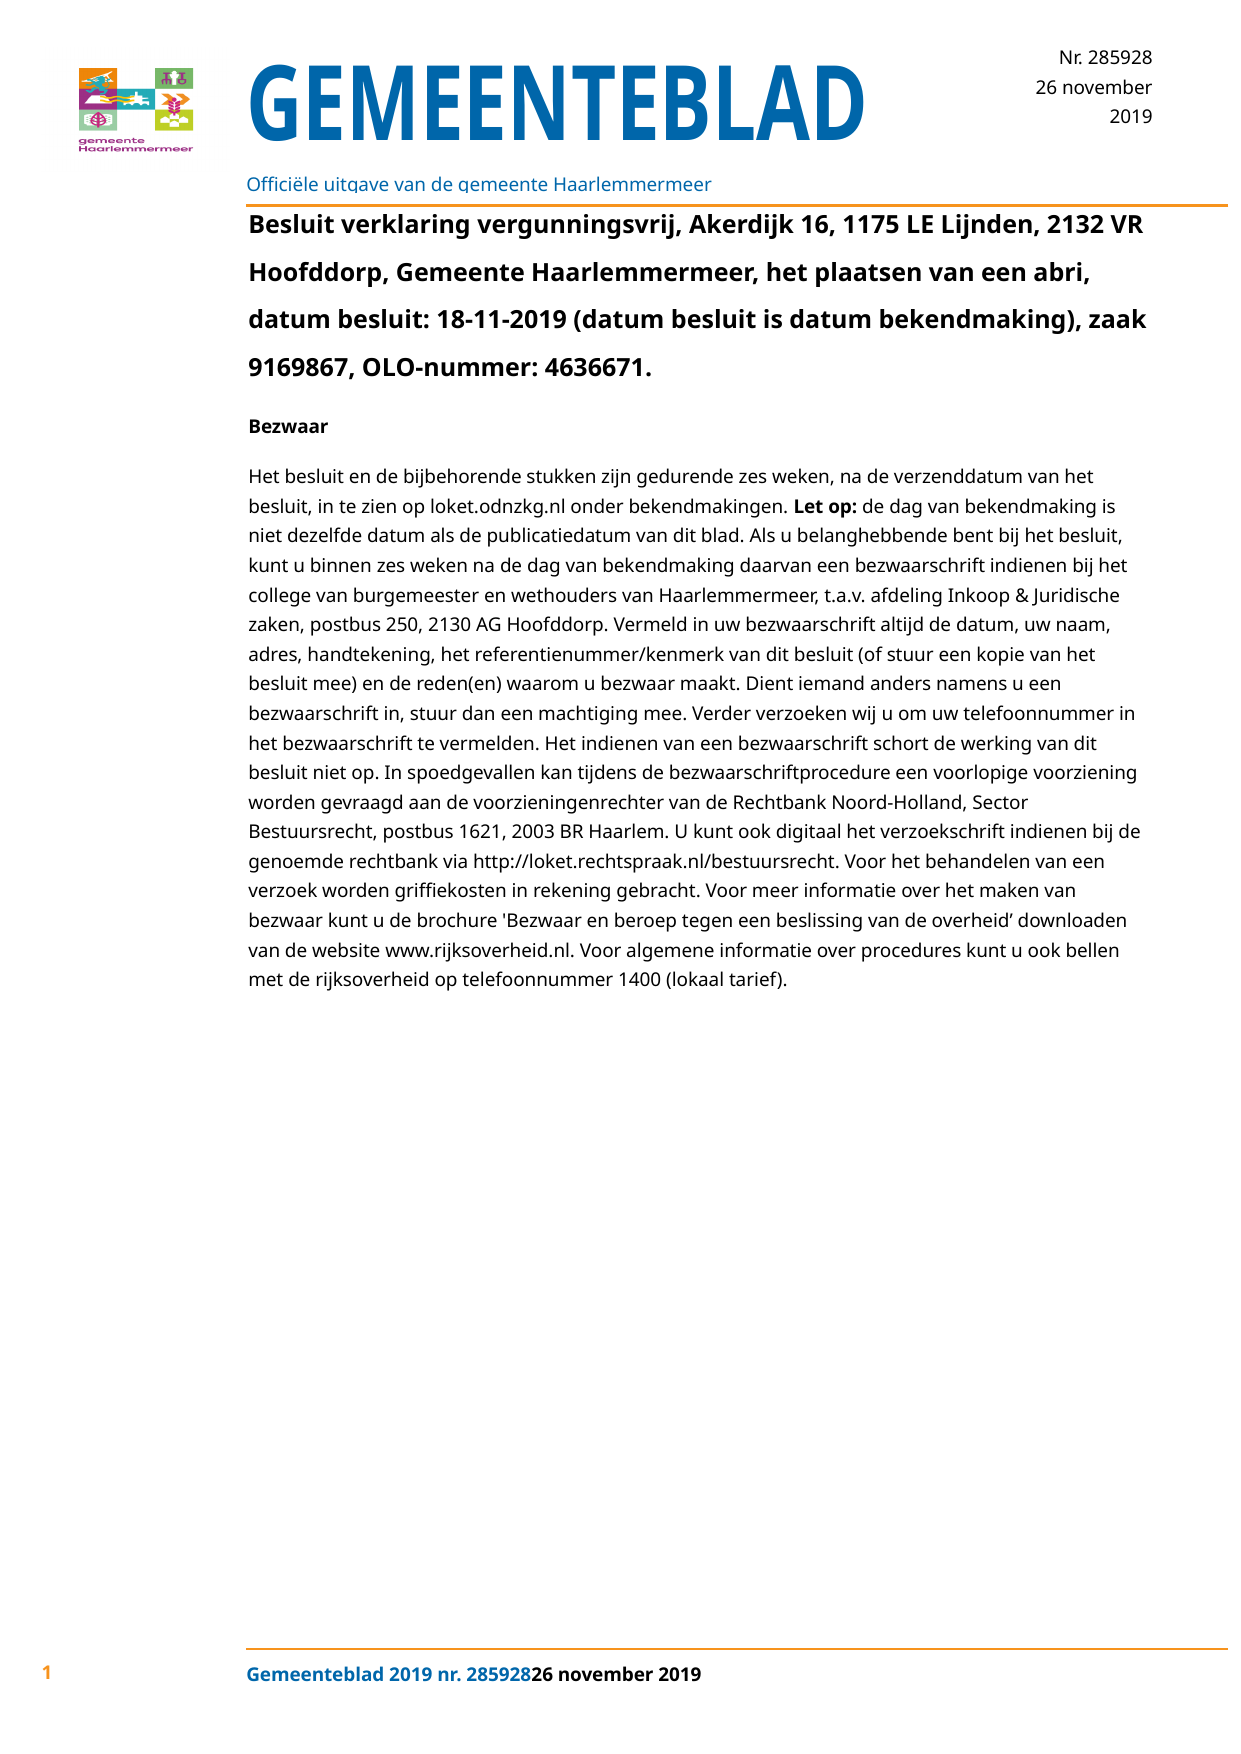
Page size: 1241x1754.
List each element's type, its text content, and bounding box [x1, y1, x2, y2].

text Besluit verklaring vergunningsvrij, Akerdijk 16, 1175 LE Lijnden, 2132 VR Hoofddorp, Gemeente Haarlemmermeer, het plaatsen van een abri, datum besluit: 18-11-2019 (datum besluit is datum bekendmaking), zaak 9169867, OLO-nummer: 4636671. [248, 207, 1152, 384]
text Bezwaar [248, 413, 1152, 439]
text Het besluit en de bijbehorende stukken zijn gedurende zes weken, na de verzenddatum van het besluit, in te zien op loket.odnzkg.nl onder bekendmakingen. Let op: de dag van bekendmaking is niet dezelfde datum als de publicatiedatum van dit blad. Als u belanghebbende bent bij het besluit, kunt u binnen zes weken na de dag van bekendmaking daarvan een bezwaarschrift indienen bij het college van burgemeester en wethouders van Haarlemmermeer, t.a.v. afdeling Inkoop & Juridische zaken, postbus 250, 2130 AG Hoofddorp. Vermeld in uw bezwaarschrift altijd de datum, uw naam, adres, handtekening, het referentienummer/kenmerk van dit besluit (of stuur een kopie van het besluit mee) en de reden(en) waarom u bezwaar maakt. Dient iemand anders namens u een bezwaarschrift in, stuur dan een machtiging mee. Verder verzoeken wij u om uw telefoonnummer in het bezwaarschrift te vermelden. Het indienen van een bezwaarschrift schort de werking van dit besluit niet op. In spoedgevallen kan tijdens de bezwaarschriftprocedure een voorlopige voorziening worden gevraagd aan de voorzieningenrechter van de Rechtbank Noord-Holland, Sector Bestuursrecht, postbus 1621, 2003 BR Haarlem. U kunt ook digitaal het verzoekschrift indienen bij de genoemde rechtbank via http://loket.rechtspraak.nl/bestuursrecht. Voor het behandelen van een verzoek worden griffiekosten in rekening gebracht. Voor meer informatie over het maken van bezwaar kunt u de brochure 'Bezwaar en beroep tegen een beslissing van de overheid’ downloaden van de website www.rijksoverheid.nl. Voor algemene informatie over procedures kunt u ook bellen met de rijksoverheid op telefoonnummer 1400 (lokaal tarief). [248, 463, 1152, 992]
picture [41, 47, 231, 172]
